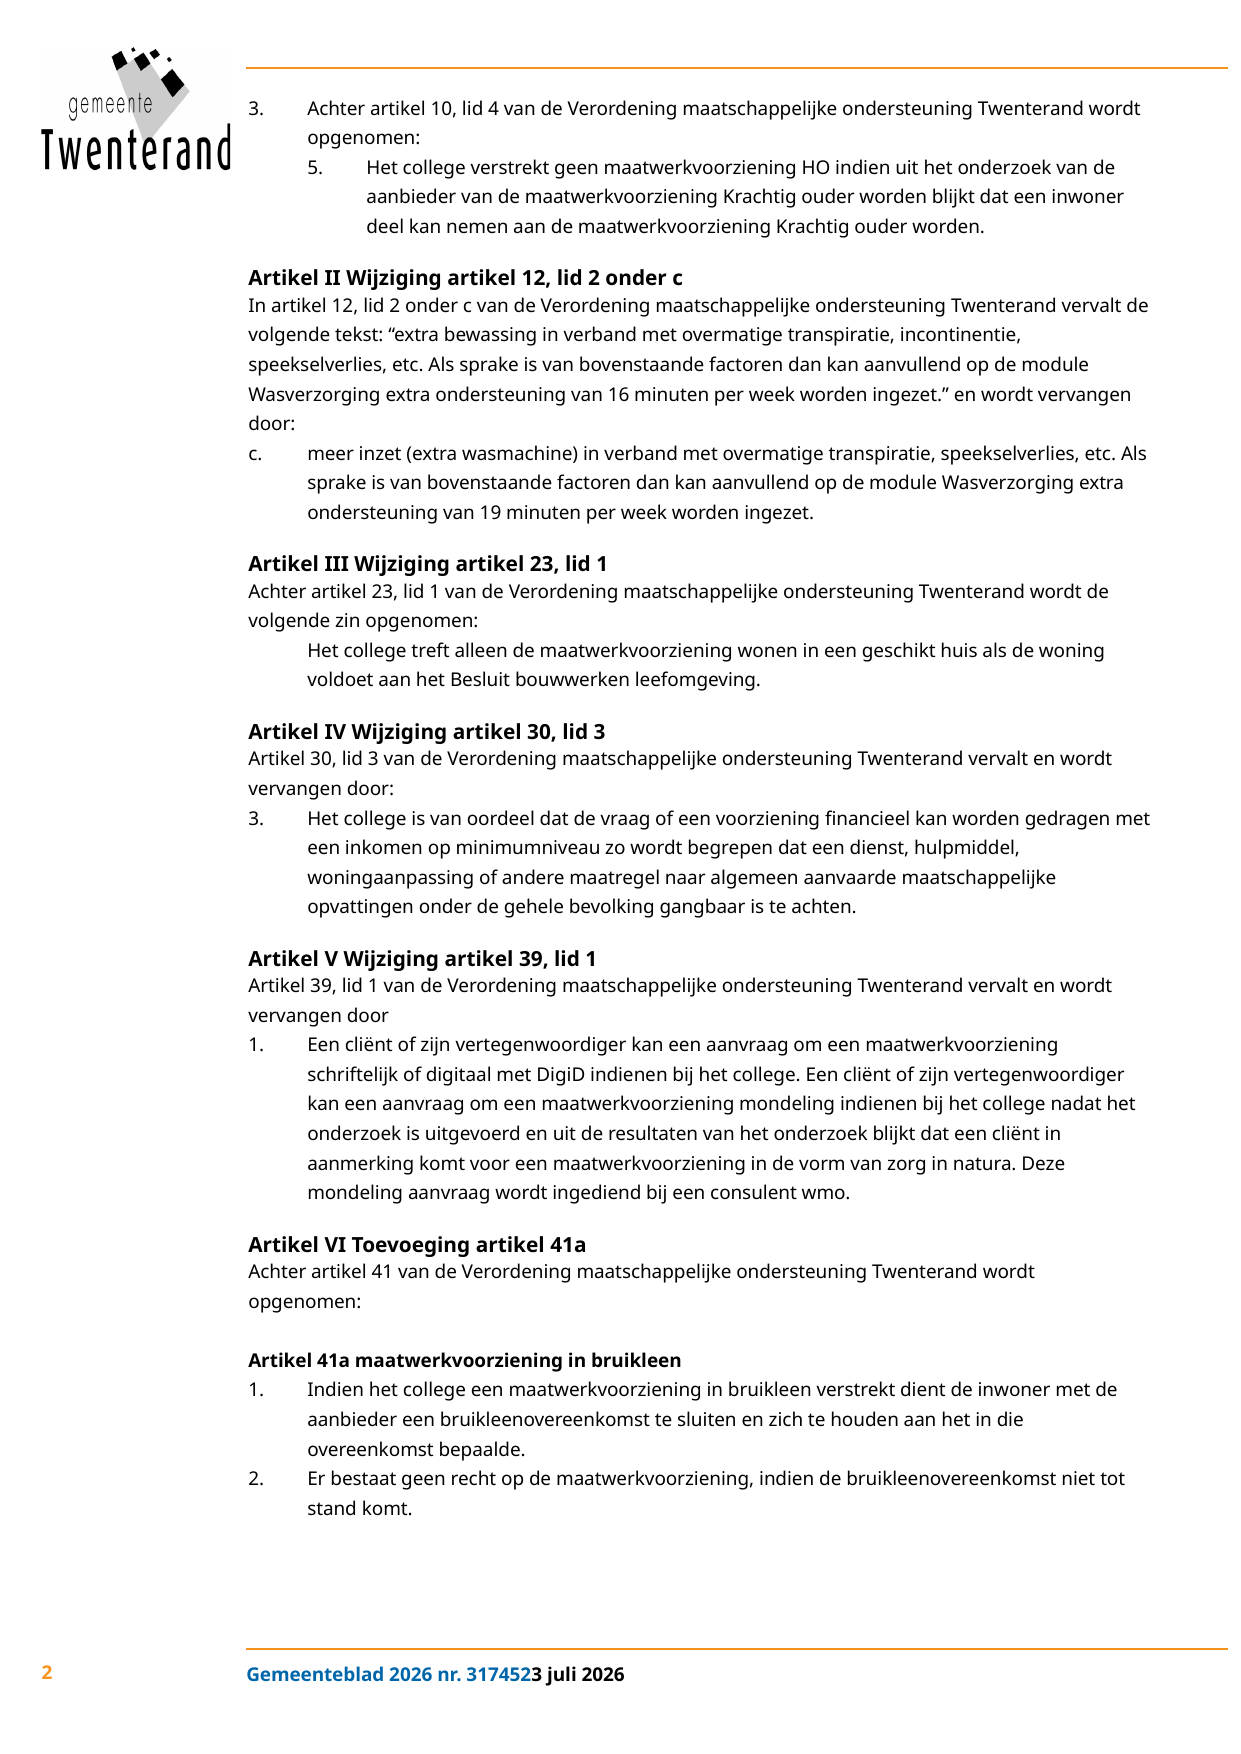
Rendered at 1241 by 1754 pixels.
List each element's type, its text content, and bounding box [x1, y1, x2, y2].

list Er bestaat geen recht op de maatwerkvoorziening, indien de bruikleenovereenkomst niet tot stand komt. [248, 1465, 1152, 1521]
text Artikel IV Wijziging artikel 30, lid 3 [248, 717, 1152, 746]
text Artikel V Wijziging artikel 39, lid 1 [248, 944, 1152, 972]
text Achter artikel 23, lid 1 van de Verordening maatschappelijke ondersteuning Twenterand wordt de volgende zin opgenomen: [248, 578, 1152, 633]
text Artikel II Wijziging artikel 12, lid 2 onder c [248, 263, 1152, 292]
text Artikel VI Toevoeging artikel 41a [248, 1230, 1152, 1258]
list Het college treft alleen de maatwerkvoorziening wonen in een geschikt huis als de woning voldoet aan het Besluit bouwwerken leefomgeving. [248, 637, 1152, 692]
text Artikel 30, lid 3 van de Verordening maatschappelijke ondersteuning Twenterand vervalt en wordt vervangen door: [248, 746, 1152, 801]
list Het college is van oordeel dat de vraag of een voorziening financieel kan worden gedragen met een inkomen op minimumniveau zo wordt begrepen dat een dienst, hulpmiddel, woningaanpassing of andere maatregel naar algemeen aanvaarde maatschappelijke opvattingen onder de gehele bevolking gangbaar is te achten. [248, 805, 1152, 919]
text Artikel 41a maatwerkvoorziening in bruikleen [248, 1347, 1152, 1373]
list meer inzet (extra wasmachine) in verband met overmatige transpiratie, speekselverlies, etc. Als sprake is van bovenstaande factoren dan kan aanvullend op de module Wasverzorging extra ondersteuning van 19 minuten per week worden ingezet. [248, 440, 1152, 525]
list Het college verstrekt geen maatwerkvoorziening HO indien uit het onderzoek van de aanbieder van de maatwerkvoorziening Krachtig ouder worden blijkt dat een inwoner deel kan nemen aan de maatwerkvoorziening Krachtig ouder worden. [307, 154, 1152, 239]
list Achter artikel 10, lid 4 van de Verordening maatschappelijke ondersteuning Twenterand wordt opgenomen: [248, 95, 1152, 150]
picture [41, 47, 231, 172]
list Een cliënt of zijn vertegenwoordiger kan een aanvraag om een maatwerkvoorziening schriftelijk of digitaal met DigiD indienen bij het college. Een cliënt of zijn vertegenwoordiger kan een aanvraag om een maatwerkvoorziening mondeling indienen bij het college nadat het onderzoek is uitgevoerd en uit de resultaten van het onderzoek blijkt dat een cliënt in aanmerking komt voor een maatwerkvoorziening in de vorm van zorg in natura. Deze mondeling aanvraag wordt ingediend bij een consulent wmo. [248, 1031, 1152, 1205]
text Artikel III Wijziging artikel 23, lid 1 [248, 549, 1152, 578]
text Achter artikel 41 van de Verordening maatschappelijke ondersteuning Twenterand wordt opgenomen: [248, 1258, 1152, 1313]
list Indien het college een maatwerkvoorziening in bruikleen verstrekt dient de inwoner met de aanbieder een bruikleenovereenkomst te sluiten en zich te houden aan het in die overeenkomst bepaalde. [248, 1377, 1152, 1461]
text In artikel 12, lid 2 onder c van de Verordening maatschappelijke ondersteuning Twenterand vervalt de volgende tekst: “extra bewassing in verband met overmatige transpiratie, incontinentie, speekselverlies, etc. Als sprake is van bovenstaande factoren dan kan aanvullend op de module Wasverzorging extra ondersteuning van 16 minuten per week worden ingezet.” en wordt vervangen door: [248, 292, 1152, 436]
text Artikel 39, lid 1 van de Verordening maatschappelijke ondersteuning Twenterand vervalt en wordt vervangen door [248, 972, 1152, 1028]
